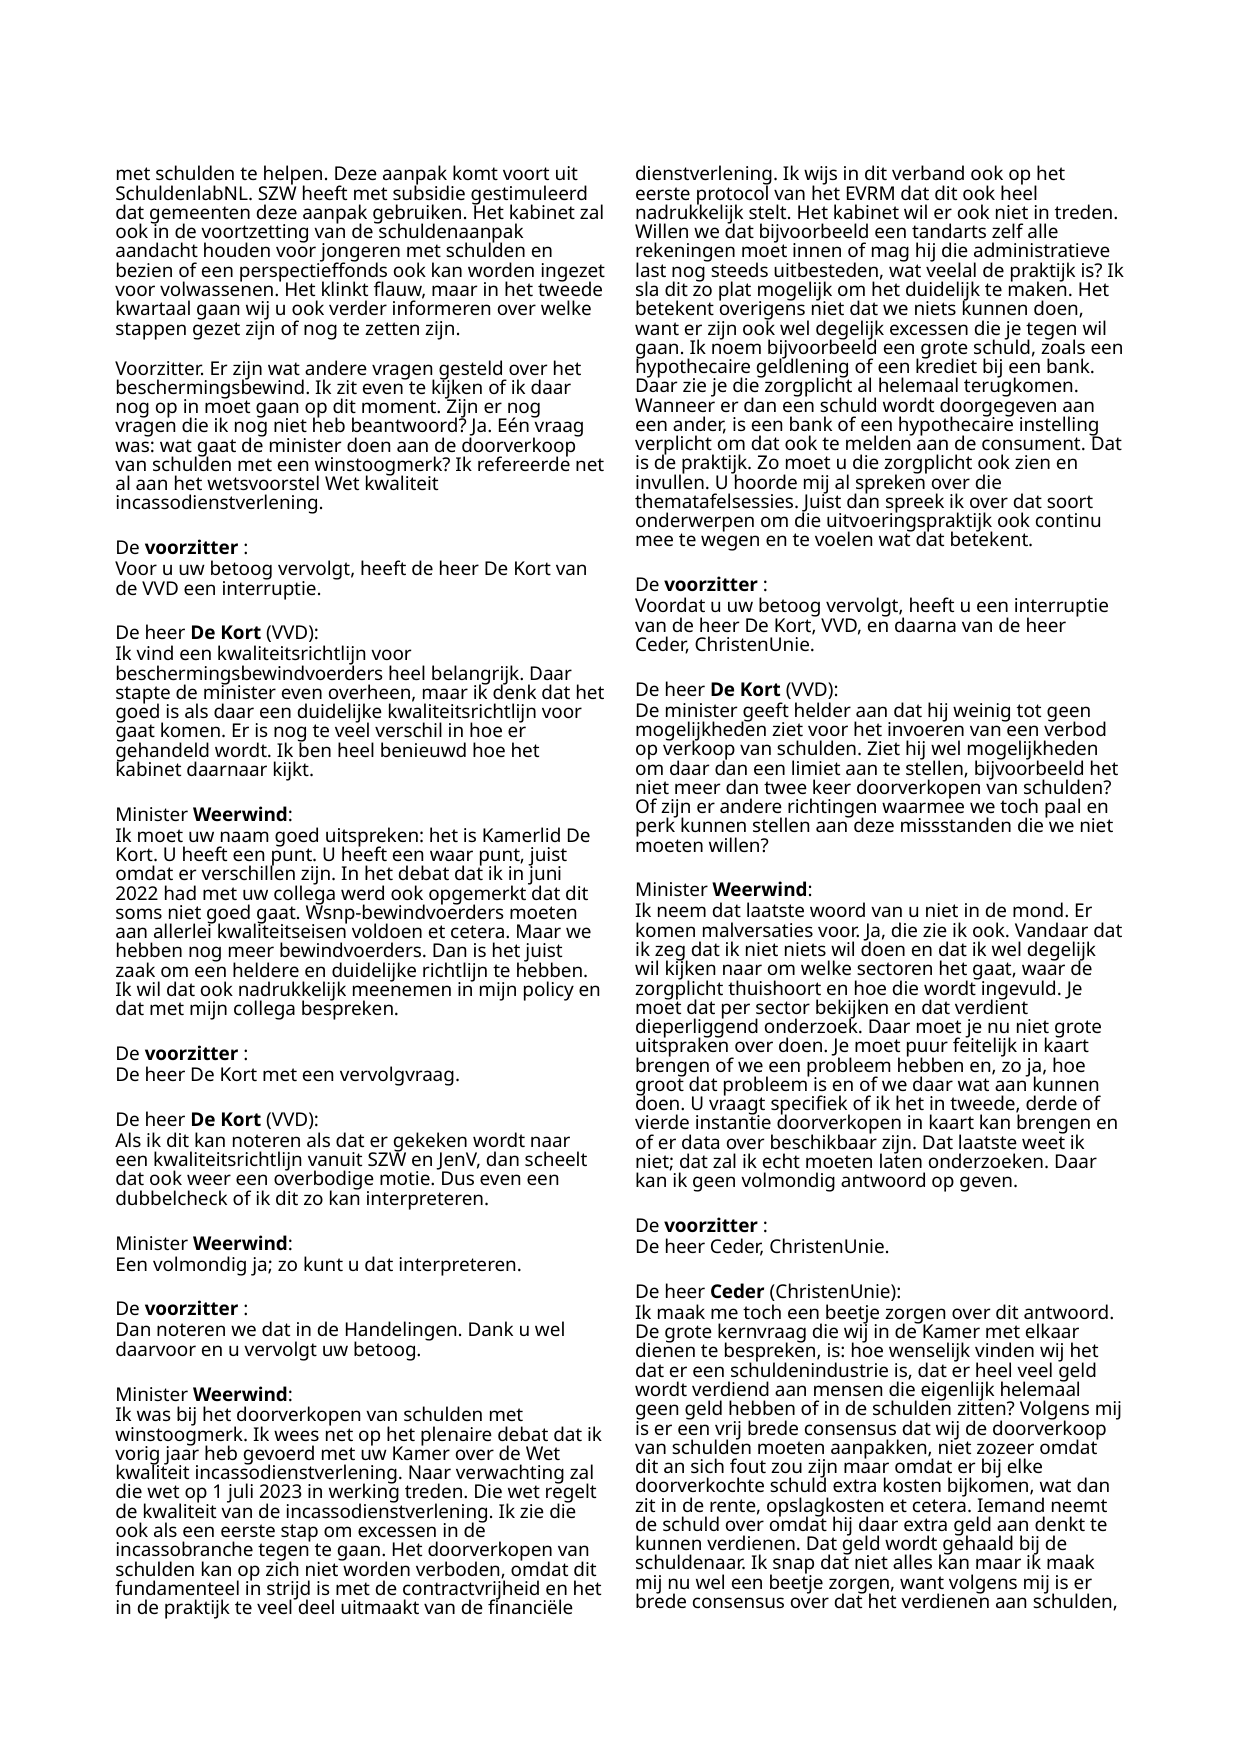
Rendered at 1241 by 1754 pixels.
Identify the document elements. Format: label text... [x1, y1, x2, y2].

text De voorzitter : [115, 1040, 605, 1066]
text Minister Weerwind: [115, 1381, 605, 1406]
text dienstverlening. Ik wijs in dit verband ook op het eerste protocol van het EVRM dat dit ook heel nadrukkelijk stelt. Het kabinet wil er ook niet in treden. Willen we dat bijvoorbeeld een tandarts zelf alle rekeningen moet innen of mag hij die administratieve last nog steeds uitbesteden, wat veelal de praktijk is? Ik sla dit zo plat mogelijk om het duidelijk te maken. Het betekent overigens niet dat we niets kunnen doen, want er zijn ook wel degelijk excessen die je tegen wil gaan. Ik noem bijvoorbeeld een grote schuld, zoals een hypothecaire geldlening of een krediet bij een bank. Daar zie je die zorgplicht al helemaal terugkomen. Wanneer er dan een schuld wordt doorgegeven aan een ander, is een bank of een hypothecaire instelling verplicht om dat ook te melden aan de consument. Dat is de praktijk. Zo moet u die zorgplicht ook zien en invullen. U hoorde mij al spreken over die thematafelsessies. Juist dan spreek ik over dat soort onderwerpen om die uitvoeringspraktijk ook continu mee te wegen en te voelen wat dat betekent. [635, 165, 1125, 551]
text Ik neem dat laatste woord van u niet in de mond. Er komen malversaties voor. Ja, die zie ik ook. Vandaar dat ik zeg dat ik niet niets wil doen en dat ik wel degelijk wil kijken naar om welke sectoren het gaat, waar de zorgplicht thuishoort en hoe die wordt ingevuld. Je moet dat per sector bekijken en dat verdient dieperliggend onderzoek. Daar moet je nu niet grote uitspraken over doen. Je moet puur feitelijk in kaart brengen of we een probleem hebben en, zo ja, hoe groot dat probleem is en of we daar wat aan kunnen doen. U vraagt specifiek of ik het in tweede, derde of vierde instantie doorverkopen in kaart kan brengen en of er data over beschikbaar zijn. Dat laatste weet ik niet; dat zal ik echt moeten laten onderzoeken. Daar kan ik geen volmondig antwoord op geven. [635, 902, 1125, 1191]
text De voorzitter : [115, 534, 605, 560]
text Ik moet uw naam goed uitspreken: het is Kamerlid De Kort. U heeft een punt. U heeft een waar punt, juist omdat er verschillen zijn. In het debat dat ik in juni 2022 had met uw collega werd ook opgemerkt dat dit soms niet goed gaat. Wsnp-bewindvoerders moeten aan allerlei kwaliteitseisen voldoen et cetera. Maar we hebben nog meer bewindvoerders. Dan is het juist zaak om een heldere en duidelijke richtlijn te hebben. Ik wil dat ook nadrukkelijk meenemen in mijn policy en dat met mijn collega bespreken. [115, 827, 605, 1019]
text De voorzitter : [115, 1296, 605, 1321]
text Minister Weerwind: [635, 877, 1125, 902]
text Ik maak me toch een beetje zorgen over dit antwoord. De grote kernvraag die wij in de Kamer met elkaar dienen te bespreken, is: hoe wenselijk vinden wij het dat er een schuldenindustrie is, dat er heel veel geld wordt verdiend aan mensen die eigenlijk helemaal geen geld hebben of in de schulden zitten? Volgens mij is er een vrij brede consensus dat wij de doorverkoop van schulden moeten aanpakken, niet zozeer omdat dit an sich fout zou zijn maar omdat er bij elke doorverkochte schuld extra kosten bijkomen, wat dan zit in de rente, opslagkosten et cetera. Iemand neemt de schuld over omdat hij daar extra geld aan denkt te kunnen verdienen. Dat geld wordt gehaald bij de schuldenaar. Ik snap dat niet alles kan maar ik maak mij nu wel een beetje zorgen, want volgens mij is er brede consensus over dat het verdienen aan schulden, [635, 1304, 1125, 1612]
text De heer De Kort (VVD): [115, 1106, 605, 1132]
text Minister Weerwind: [115, 801, 605, 827]
text Voordat u uw betoog vervolgt, heeft u een interruptie van de heer De Kort, VVD, en daarna van de heer Ceder, ChristenUnie. [635, 597, 1125, 655]
text De heer Ceder, ChristenUnie. [635, 1238, 1125, 1257]
text Een volmondig ja; zo kunt u dat interpreteren. [115, 1256, 605, 1275]
text De heer Ceder (ChristenUnie): [635, 1278, 1125, 1304]
text De voorzitter : [635, 1212, 1125, 1238]
text met schulden te helpen. Deze aanpak komt voort uit SchuldenlabNL. SZW heeft met subsidie gestimuleerd dat gemeenten deze aanpak gebruiken. Het kabinet zal ook in de voortzetting van de schuldenaanpak aandacht houden voor jongeren met schulden en bezien of een perspectieffonds ook kan worden ingezet voor volwassenen. Het klinkt flauw, maar in het tweede kwartaal gaan wij u ook verder informeren over welke stappen gezet zijn of nog te zetten zijn. [115, 165, 605, 339]
text De heer De Kort (VVD): [635, 676, 1125, 702]
text Minister Weerwind: [115, 1230, 605, 1256]
text Als ik dit kan noteren als dat er gekeken wordt naar een kwaliteitsrichtlijn vanuit SZW en JenV, dan scheelt dat ook weer een overbodige motie. Dus even een dubbelcheck of ik dit zo kan interpreteren. [115, 1132, 605, 1209]
text De heer De Kort (VVD): [115, 619, 605, 645]
text De heer De Kort met een vervolgvraag. [115, 1066, 605, 1085]
text De minister geeft helder aan dat hij weinig tot geen mogelijkheden ziet voor het invoeren van een verbod op verkoop van schulden. Ziet hij wel mogelijkheden om daar dan een limiet aan te stellen, bijvoorbeeld het niet meer dan twee keer doorverkopen van schulden? Of zijn er andere richtingen waarmee we toch paal en perk kunnen stellen aan deze missstanden die we niet moeten willen? [635, 702, 1125, 856]
text Ik vind een kwaliteitsrichtlijn voor beschermingsbewindvoerders heel belangrijk. Daar stapte de minister even overheen, maar ik denk dat het goed is als daar een duidelijke kwaliteitsrichtlijn voor gaat komen. Er is nog te veel verschil in hoe er gehandeld wordt. Ik ben heel benieuwd hoe het kabinet daarnaar kijkt. [115, 645, 605, 780]
text Ik was bij het doorverkopen van schulden met winstoogmerk. Ik wees net op het plenaire debat dat ik vorig jaar heb gevoerd met uw Kamer over de Wet kwaliteit incassodienstverlening. Naar verwachting zal die wet op 1 juli 2023 in werking treden. Die wet regelt de kwaliteit van de incassodienstverlening. Ik zie die ook als een eerste stap om excessen in de incassobranche tegen te gaan. Het doorverkopen van schulden kan op zich niet worden verboden, omdat dit fundamenteel in strijd is met de contractvrijheid en het in de praktijk te veel deel uitmaakt van de financiële [115, 1406, 605, 1618]
text Voorzitter. Er zijn wat andere vragen gesteld over het beschermingsbewind. Ik zit even te kijken of ik daar nog op in moet gaan op dit moment. Zijn er nog vragen die ik nog niet heb beantwoord? Ja. Eén vraag was: wat gaat de minister doen aan de doorverkoop van schulden met een winstoogmerk? Ik refereerde net al aan het wetsvoorstel Wet kwaliteit incassodienstverlening. [115, 359, 605, 514]
text De voorzitter : [635, 572, 1125, 597]
text Voor u uw betoog vervolgt, heeft de heer De Kort van de VVD een interruptie. [115, 560, 605, 599]
text Dan noteren we dat in de Handelingen. Dank u wel daarvoor en u vervolgt uw betoog. [115, 1321, 605, 1360]
